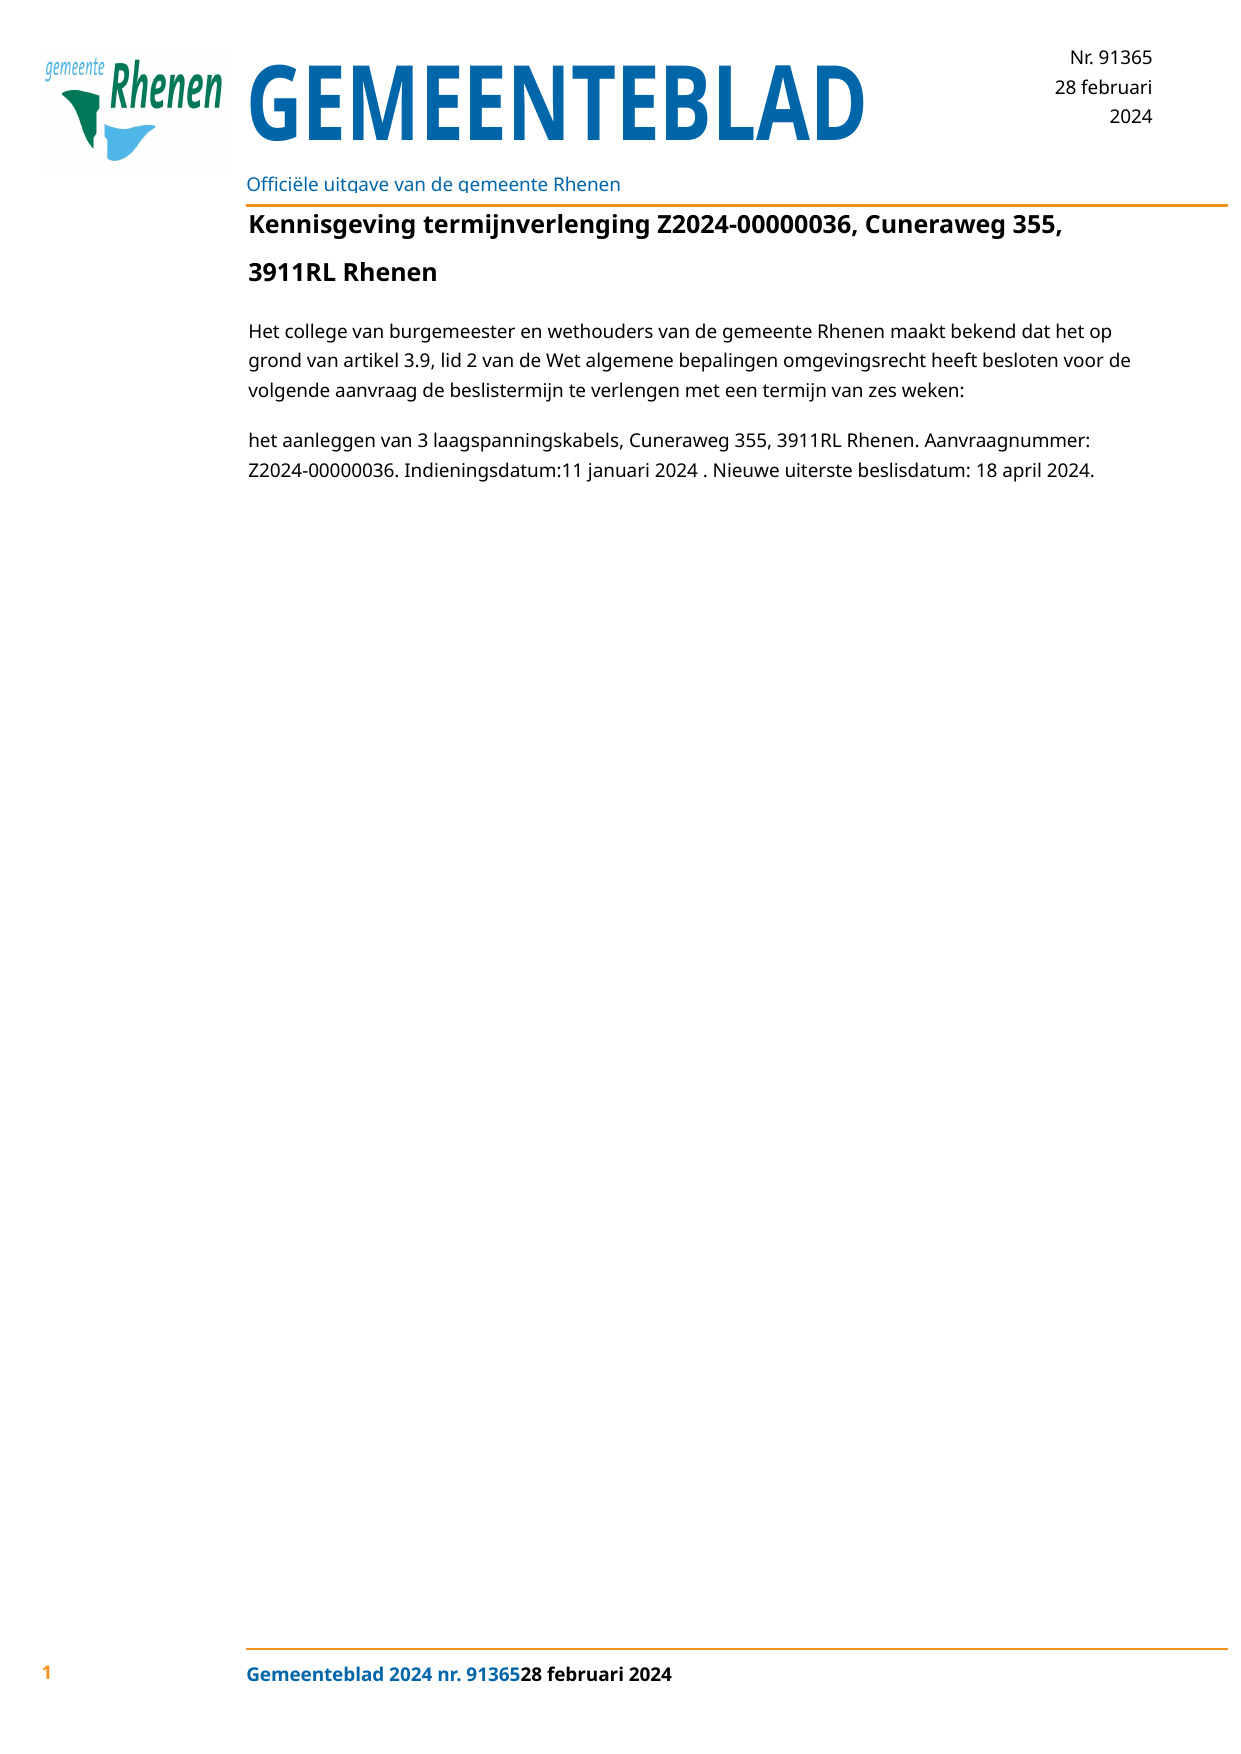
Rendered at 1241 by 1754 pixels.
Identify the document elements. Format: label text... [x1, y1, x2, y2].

text Kennisgeving termijnverlenging Z2024-00000036, Cuneraweg 355, 3911RL Rhenen [248, 207, 1152, 288]
picture [41, 47, 231, 172]
text Het college van burgemeester en wethouders van de gemeente Rhenen maakt bekend dat het op grond van artikel 3.9, lid 2 van de Wet algemene bepalingen omgevingsrecht heeft besloten voor de volgende aanvraag de beslistermijn te verlengen met een termijn van zes weken: [248, 318, 1152, 403]
text het aanleggen van 3 laagspanningskabels, Cuneraweg 355, 3911RL Rhenen. Aanvraagnummer: Z2024-00000036. Indieningsdatum:11 januari 2024 . Nieuwe uiterste beslisdatum: 18 april 2024. [248, 427, 1152, 483]
